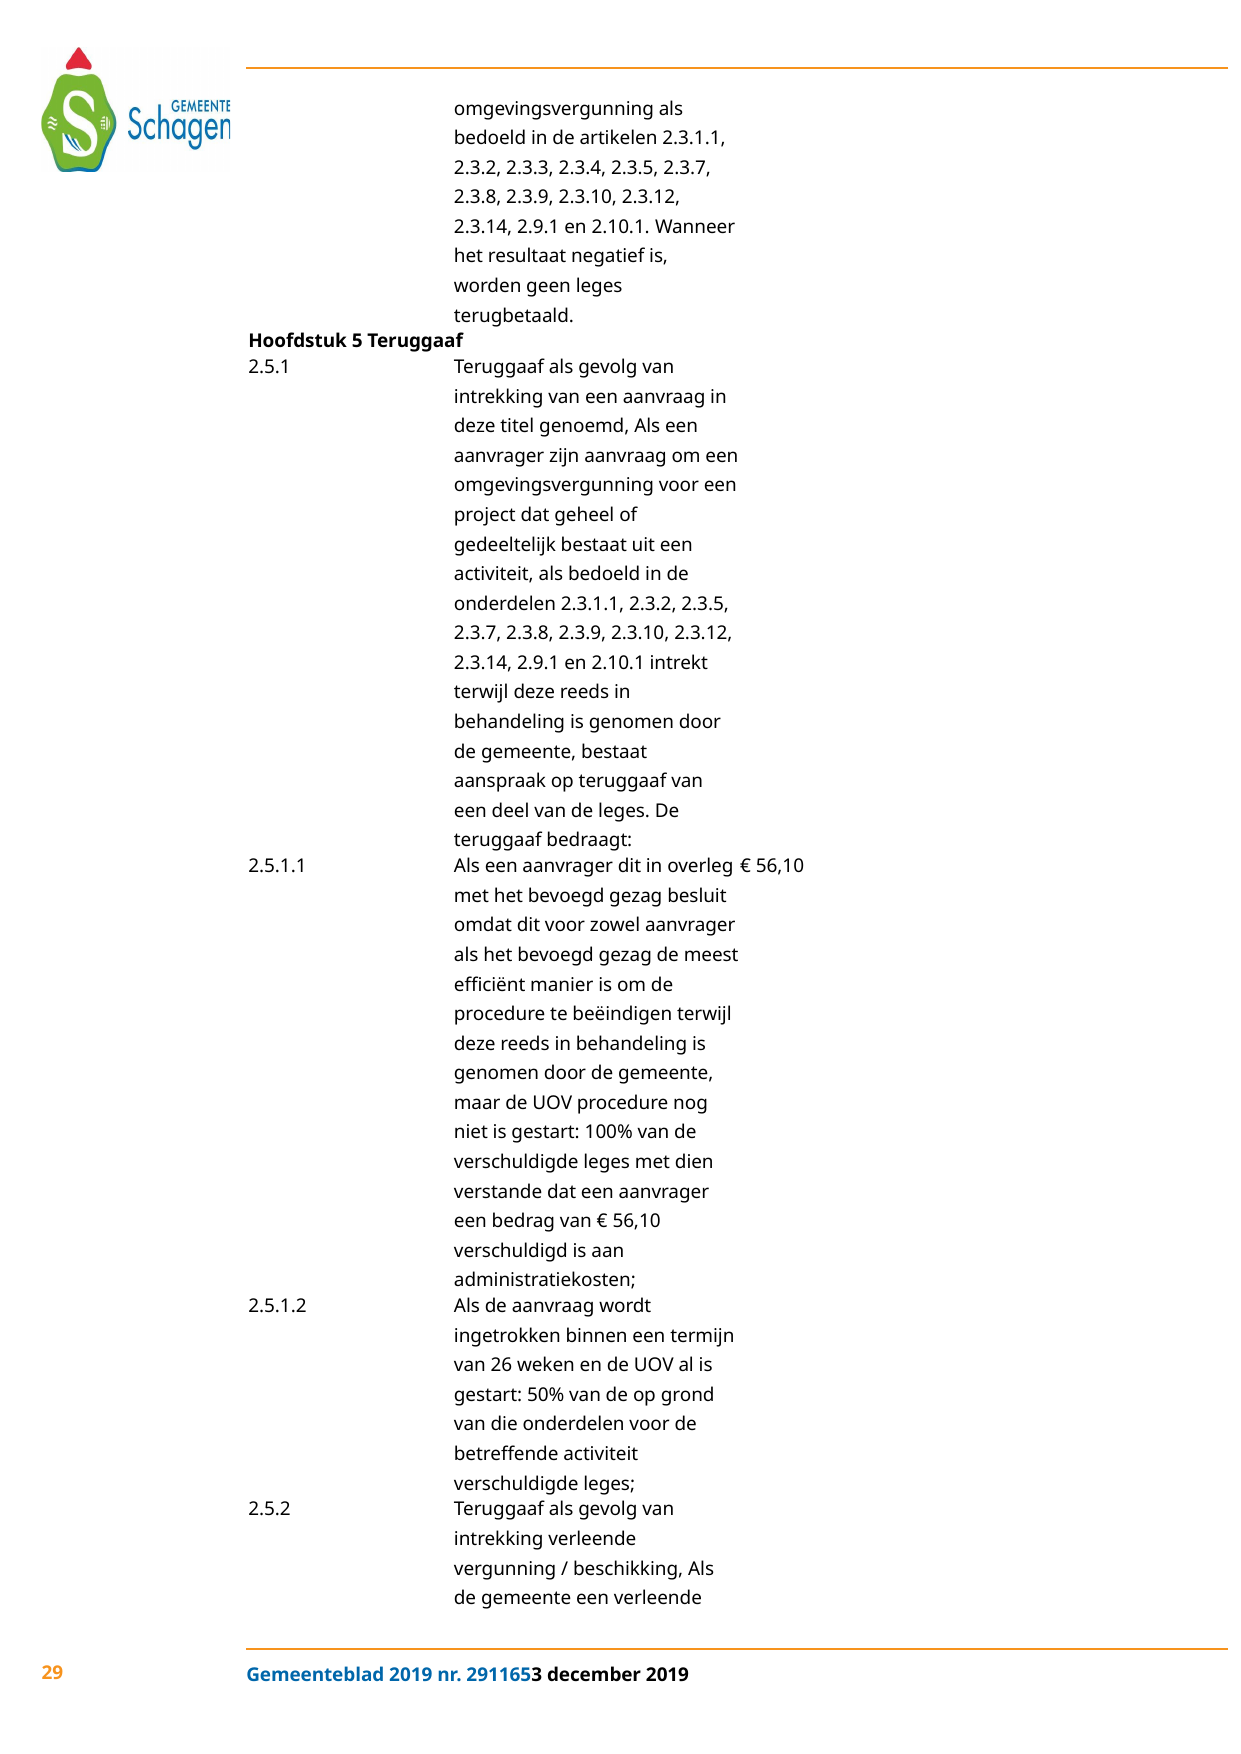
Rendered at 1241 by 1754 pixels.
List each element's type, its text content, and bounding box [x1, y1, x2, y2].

table_cell [740, 1496, 946, 1610]
table_cell [740, 1292, 946, 1496]
table_cell Als de aanvraag wordt ingetrokken binnen een termijn van 26 weken en de UOV al is gestart: 50% van de op grond van die onderdelen voor de betreffende activiteit verschuldigde leges; [454, 1292, 740, 1496]
table_cell [946, 1292, 1152, 1496]
table_cell [946, 95, 1152, 328]
table_cell Teruggaaf als gevolg van intrekking verleende vergunning / beschikking, Als de gemeente een verleende [454, 1496, 740, 1610]
table_cell [248, 95, 454, 328]
table_cell 2.5.2 [248, 1496, 454, 1610]
table_cell [946, 853, 1152, 1292]
table_cell [946, 1496, 1152, 1610]
table_cell Teruggaaf als gevolg van intrekking van een aanvraag in deze titel genoemd, Als een aanvrager zijn aanvraag om een omgevingsvergunning voor een project dat geheel of gedeeltelijk bestaat uit een activiteit, als bedoeld in de onderdelen 2.3.1.1, 2.3.2, 2.3.5, 2.3.7, 2.3.8, 2.3.9, 2.3.10, 2.3.12, 2.3.14, 2.9.1 en 2.10.1 intrekt terwijl deze reeds in behandeling is genomen door de gemeente, bestaat aanspraak op teruggaaf van een deel van de leges. De teruggaaf bedraagt: [454, 353, 740, 852]
table_cell omgevingsvergunning als bedoeld in de artikelen 2.3.1.1, 2.3.2, 2.3.3, 2.3.4, 2.3.5, 2.3.7, 2.3.8, 2.3.9, 2.3.10, 2.3.12, 2.3.14, 2.9.1 en 2.10.1. Wanneer het resultaat negatief is, worden geen leges terugbetaald. [454, 95, 740, 328]
table_cell 2.5.1.1 [248, 853, 454, 1292]
table_cell Hoofdstuk 5 Teruggaaf [248, 328, 1152, 353]
table_cell 2.5.1.2 [248, 1292, 454, 1496]
table_cell [740, 353, 946, 852]
picture [41, 47, 231, 172]
table_cell 2.5.1 [248, 353, 454, 852]
table_cell Als een aanvrager dit in overleg met het bevoegd gezag besluit omdat dit voor zowel aanvrager als het bevoegd gezag de meest efficiënt manier is om de procedure te beëindigen terwijl deze reeds in behandeling is genomen door de gemeente, maar de UOV procedure nog niet is gestart: 100% van de verschuldigde leges met dien verstande dat een aanvrager een bedrag van € 56,10 verschuldigd is aan administratiekosten; [454, 853, 740, 1292]
table_cell [946, 353, 1152, 852]
table_cell € 56,10 [740, 853, 946, 1292]
table_cell [740, 95, 946, 328]
